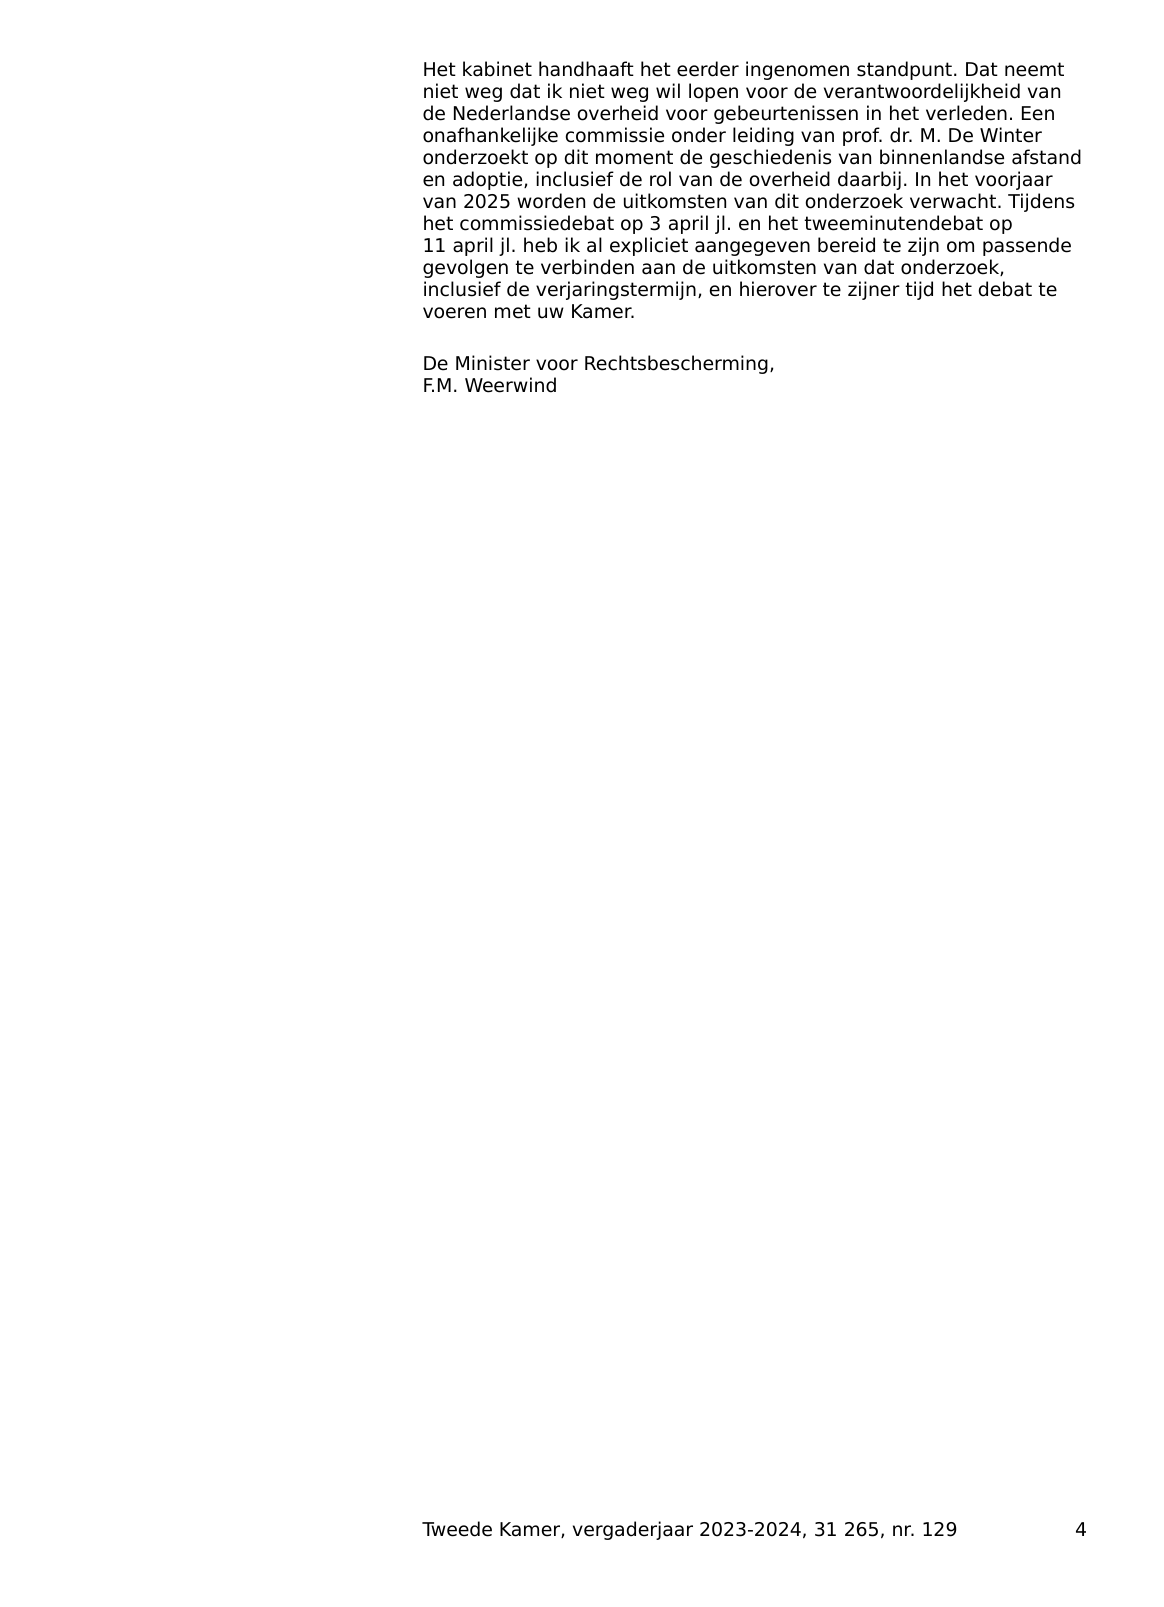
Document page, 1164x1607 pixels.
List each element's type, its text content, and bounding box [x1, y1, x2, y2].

text Het kabinet handhaaft het eerder ingenomen standpunt. Dat neemt niet weg dat ik niet weg wil lopen voor de verantwoordelijkheid van de Nederlandse overheid voor gebeurtenissen in het verleden. Een onafhankelijke commissie onder leiding van prof. dr. M. De Winter onderzoekt op dit moment de geschiedenis van binnenlandse afstand en adoptie, inclusief de rol van de overheid daarbij. In het voorjaar van 2025 worden de uitkomsten van dit onderzoek verwacht. Tijdens het commissiedebat op 3 april jl. en het tweeminutendebat op 11 april jl. heb ik al expliciet aangegeven bereid te zijn om passende gevolgen te verbinden aan de uitkomsten van dat onderzoek, inclusief de verjaringstermijn, en hierover te zijner tijd het debat te voeren met uw Kamer. [422, 59, 1087, 323]
text De Minister voor Rechtsbescherming, F.M. Weerwind [422, 353, 1087, 397]
